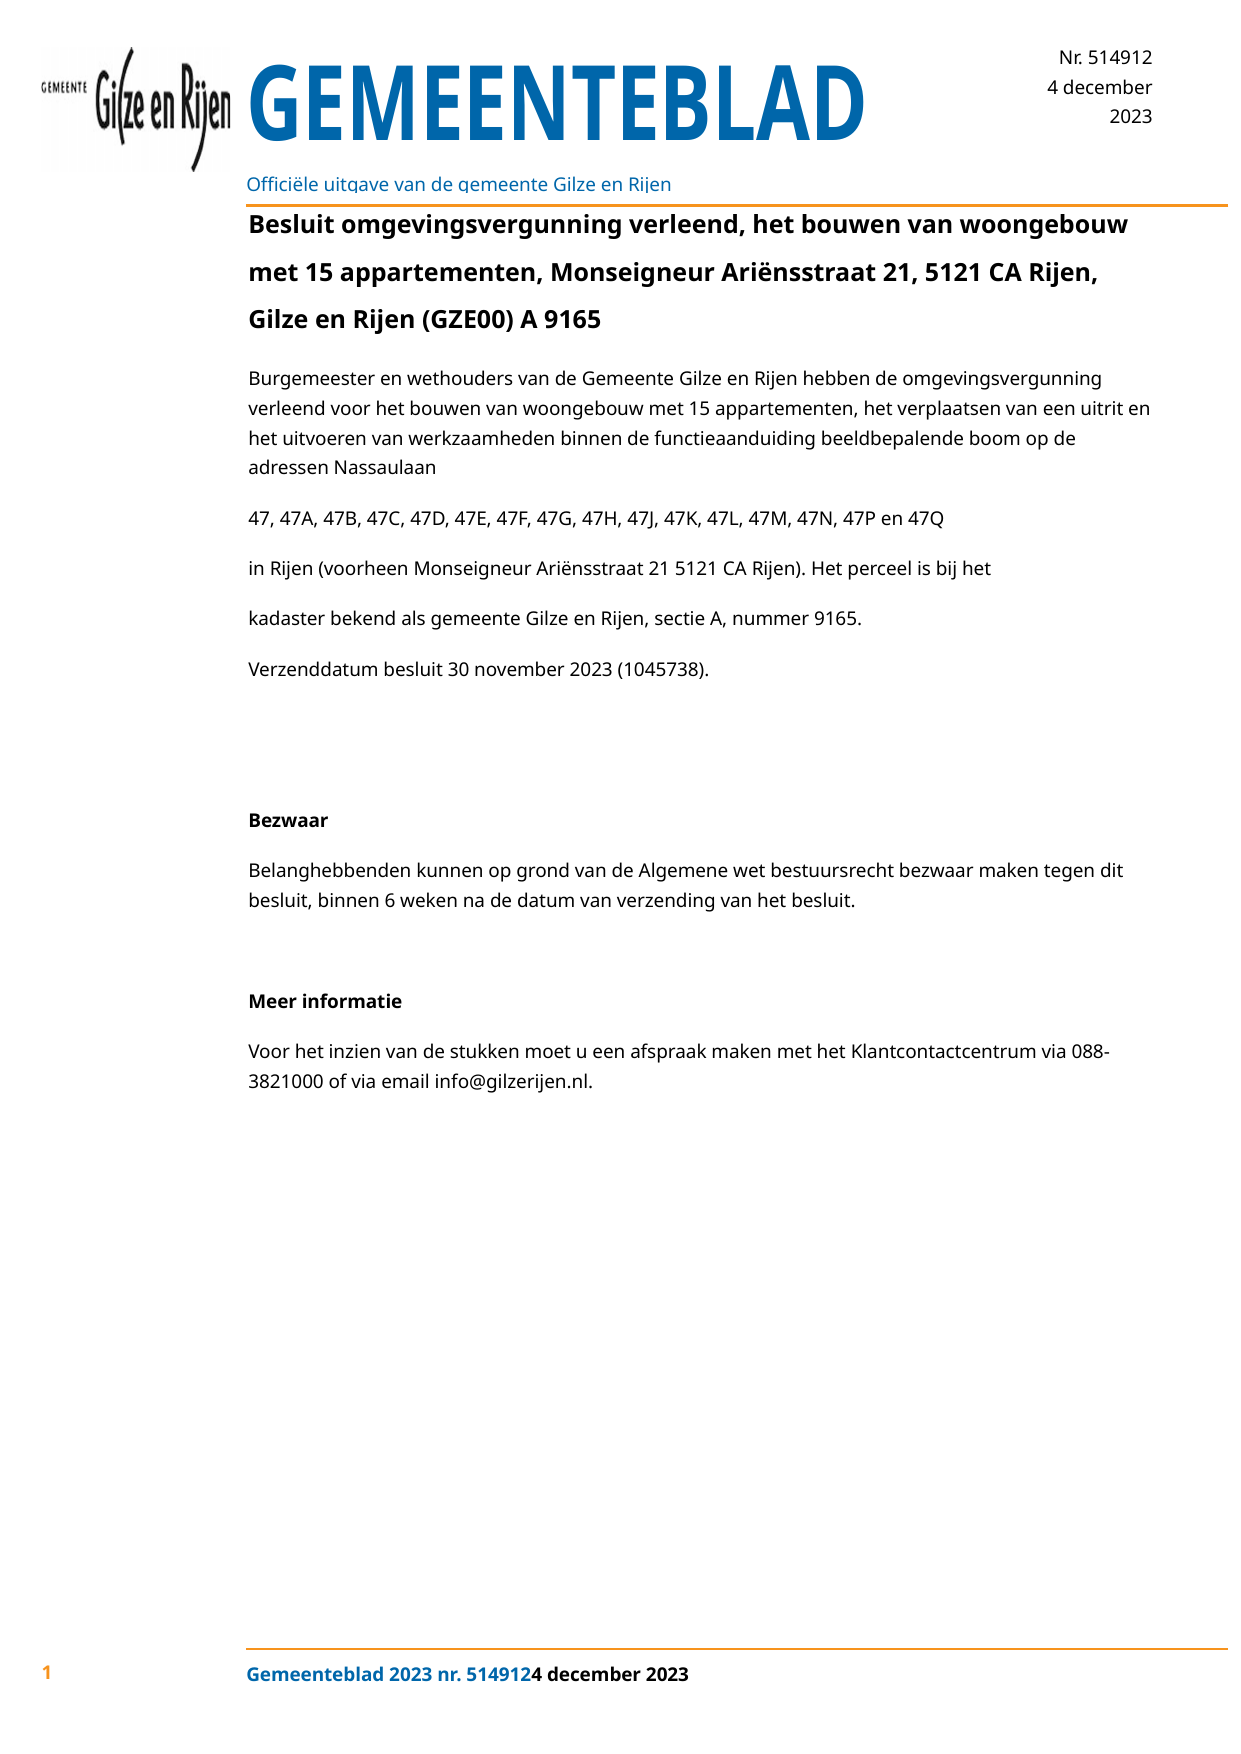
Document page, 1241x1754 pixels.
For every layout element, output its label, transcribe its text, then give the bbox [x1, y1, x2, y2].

text Bezwaar [248, 807, 1152, 833]
picture [41, 47, 231, 172]
text Voor het inzien van de stukken moet u een afspraak maken met het Klantcontactcentrum via 088-3821000 of via email info@gilzerijen.nl. [248, 1038, 1152, 1094]
text in Rijen (voorheen Monseigneur Ariënsstraat 21 5121 CA Rijen). Het perceel is bij het [248, 555, 1152, 581]
text kadaster bekend als gemeente Gilze en Rijen, sectie A, nummer 9165. [248, 606, 1152, 631]
text 47, 47A, 47B, 47C, 47D, 47E, 47F, 47G, 47H, 47J, 47K, 47L, 47M, 47N, 47P en 47Q [248, 505, 1152, 530]
text Besluit omgevingsvergunning verleend, het bouwen van woongebouw met 15 appartementen, Monseigneur Ariënsstraat 21, 5121 CA Rijen, Gilze en Rijen (GZE00) A 9165 [248, 207, 1152, 336]
text Belanghebbenden kunnen op grond van de Algemene wet bestuursrecht bezwaar maken tegen dit besluit, binnen 6 weken na de datum van verzending van het besluit. [248, 858, 1152, 913]
text Verzenddatum besluit 30 november 2023 (1045738). [248, 656, 1152, 682]
text Meer informatie [248, 988, 1152, 1014]
text Burgemeester en wethouders van de Gemeente Gilze en Rijen hebben de omgevingsvergunning verleend voor het bouwen van woongebouw met 15 appartementen, het verplaatsen van een uitrit en het uitvoeren van werkzaamheden binnen de functieaanduiding beeldbepalende boom op de adressen Nassaulaan [248, 366, 1152, 480]
